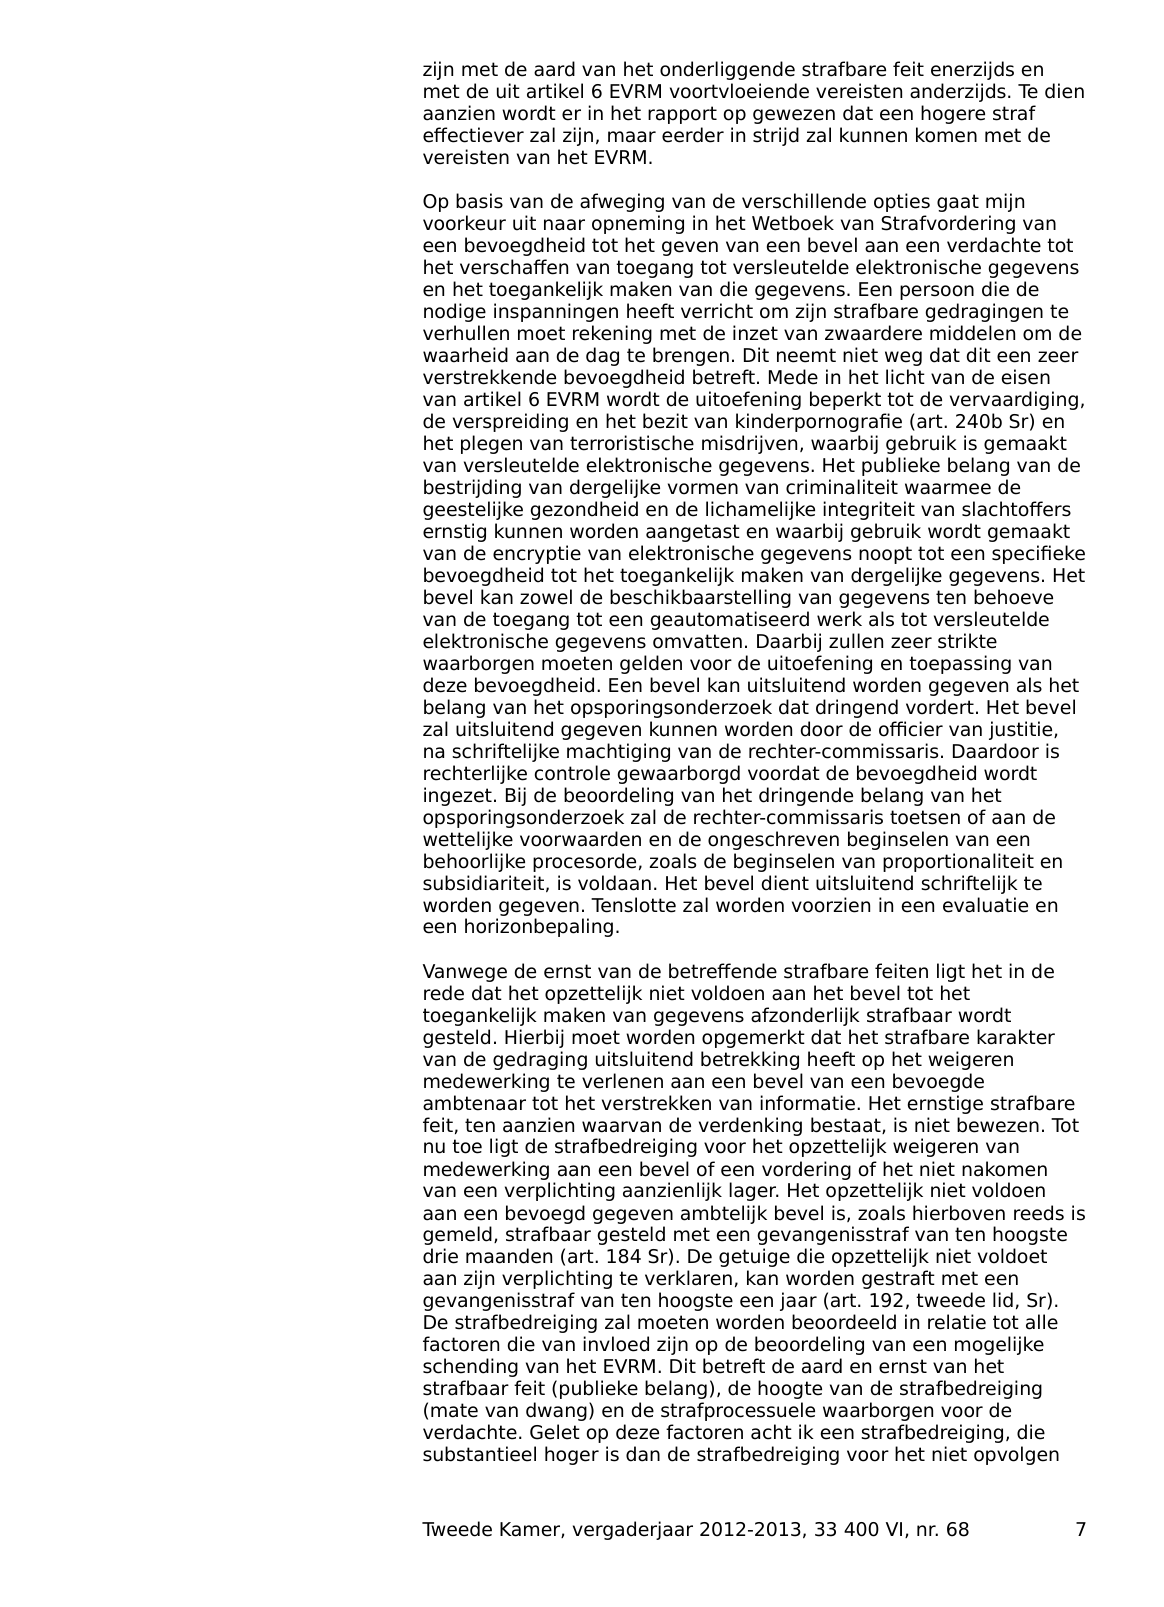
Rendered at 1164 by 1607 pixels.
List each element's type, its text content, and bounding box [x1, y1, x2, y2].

text Op basis van de afweging van de verschillende opties gaat mijn voorkeur uit naar opneming in het Wetboek van Strafvordering van een bevoegdheid tot het geven van een bevel aan een verdachte tot het verschaffen van toegang tot versleutelde elektronische gegevens en het toegankelijk maken van die gegevens. Een persoon die de nodige inspanningen heeft verricht om zijn strafbare gedragingen te verhullen moet rekening met de inzet van zwaardere middelen om de waarheid aan de dag te brengen. Dit neemt niet weg dat dit een zeer verstrekkende bevoegdheid betreft. Mede in het licht van de eisen van artikel 6 EVRM wordt de uitoefening beperkt tot de vervaardiging, de verspreiding en het bezit van kinderpornografie (art. 240b Sr) en het plegen van terroristische misdrijven, waarbij gebruik is gemaakt van versleutelde elektronische gegevens. Het publieke belang van de bestrijding van dergelijke vormen van criminaliteit waarmee de geestelijke gezondheid en de lichamelijke integriteit van slachtoffers ernstig kunnen worden aangetast en waarbij gebruik wordt gemaakt van de encryptie van elektronische gegevens noopt tot een specifieke bevoegdheid tot het toegankelijk maken van dergelijke gegevens. Het bevel kan zowel de beschikbaarstelling van gegevens ten behoeve van de toegang tot een geautomatiseerd werk als tot versleutelde elektronische gegevens omvatten. Daarbij zullen zeer strikte waarborgen moeten gelden voor de uitoefening en toepassing van deze bevoegdheid. Een bevel kan uitsluitend worden gegeven als het belang van het opsporingsonderzoek dat dringend vordert. Het bevel zal uitsluitend gegeven kunnen worden door de officier van justitie, na schriftelijke machtiging van de rechter-commissaris. Daardoor is rechterlijke controle gewaarborgd voordat de bevoegdheid wordt ingezet. Bij de beoordeling van het dringende belang van het opsporingsonderzoek zal de rechter-commissaris toetsen of aan de wettelijke voorwaarden en de ongeschreven beginselen van een behoorlijke procesorde, zoals de beginselen van proportionaliteit en subsidiariteit, is voldaan. Het bevel dient uitsluitend schriftelijk te worden gegeven. Tenslotte zal worden voorzien in een evaluatie en een horizonbepaling. [422, 191, 1087, 938]
text zijn met de aard van het onderliggende strafbare feit enerzijds en met de uit artikel 6 EVRM voortvloeiende vereisten anderzijds. Te dien aanzien wordt er in het rapport op gewezen dat een hogere straf effectiever zal zijn, maar eerder in strijd zal kunnen komen met de vereisten van het EVRM. [422, 59, 1087, 169]
text Vanwege de ernst van de betreffende strafbare feiten ligt het in de rede dat het opzettelijk niet voldoen aan het bevel tot het toegankelijk maken van gegevens afzonderlijk strafbaar wordt gesteld. Hierbij moet worden opgemerkt dat het strafbare karakter van de gedraging uitsluitend betrekking heeft op het weigeren medewerking te verlenen aan een bevel van een bevoegde ambtenaar tot het verstrekken van informatie. Het ernstige strafbare feit, ten aanzien waarvan de verdenking bestaat, is niet bewezen. Tot nu toe ligt de strafbedreiging voor het opzettelijk weigeren van medewerking aan een bevel of een vordering of het niet nakomen van een verplichting aanzienlijk lager. Het opzettelijk niet voldoen aan een bevoegd gegeven ambtelijk bevel is, zoals hierboven reeds is gemeld, strafbaar gesteld met een gevangenisstraf van ten hoogste drie maanden (art. 184 Sr). De getuige die opzettelijk niet voldoet aan zijn verplichting te verklaren, kan worden gestraft met een gevangenisstraf van ten hoogste een jaar (art. 192, tweede lid, Sr). De strafbedreiging zal moeten worden beoordeeld in relatie tot alle factoren die van invloed zijn op de beoordeling van een mogelijke schending van het EVRM. Dit betreft de aard en ernst van het strafbaar feit (publieke belang), de hoogte van de strafbedreiging (mate van dwang) en de strafprocessuele waarborgen voor de verdachte. Gelet op deze factoren acht ik een strafbedreiging, die substantieel hoger is dan de strafbedreiging voor het niet opvolgen [422, 961, 1087, 1466]
